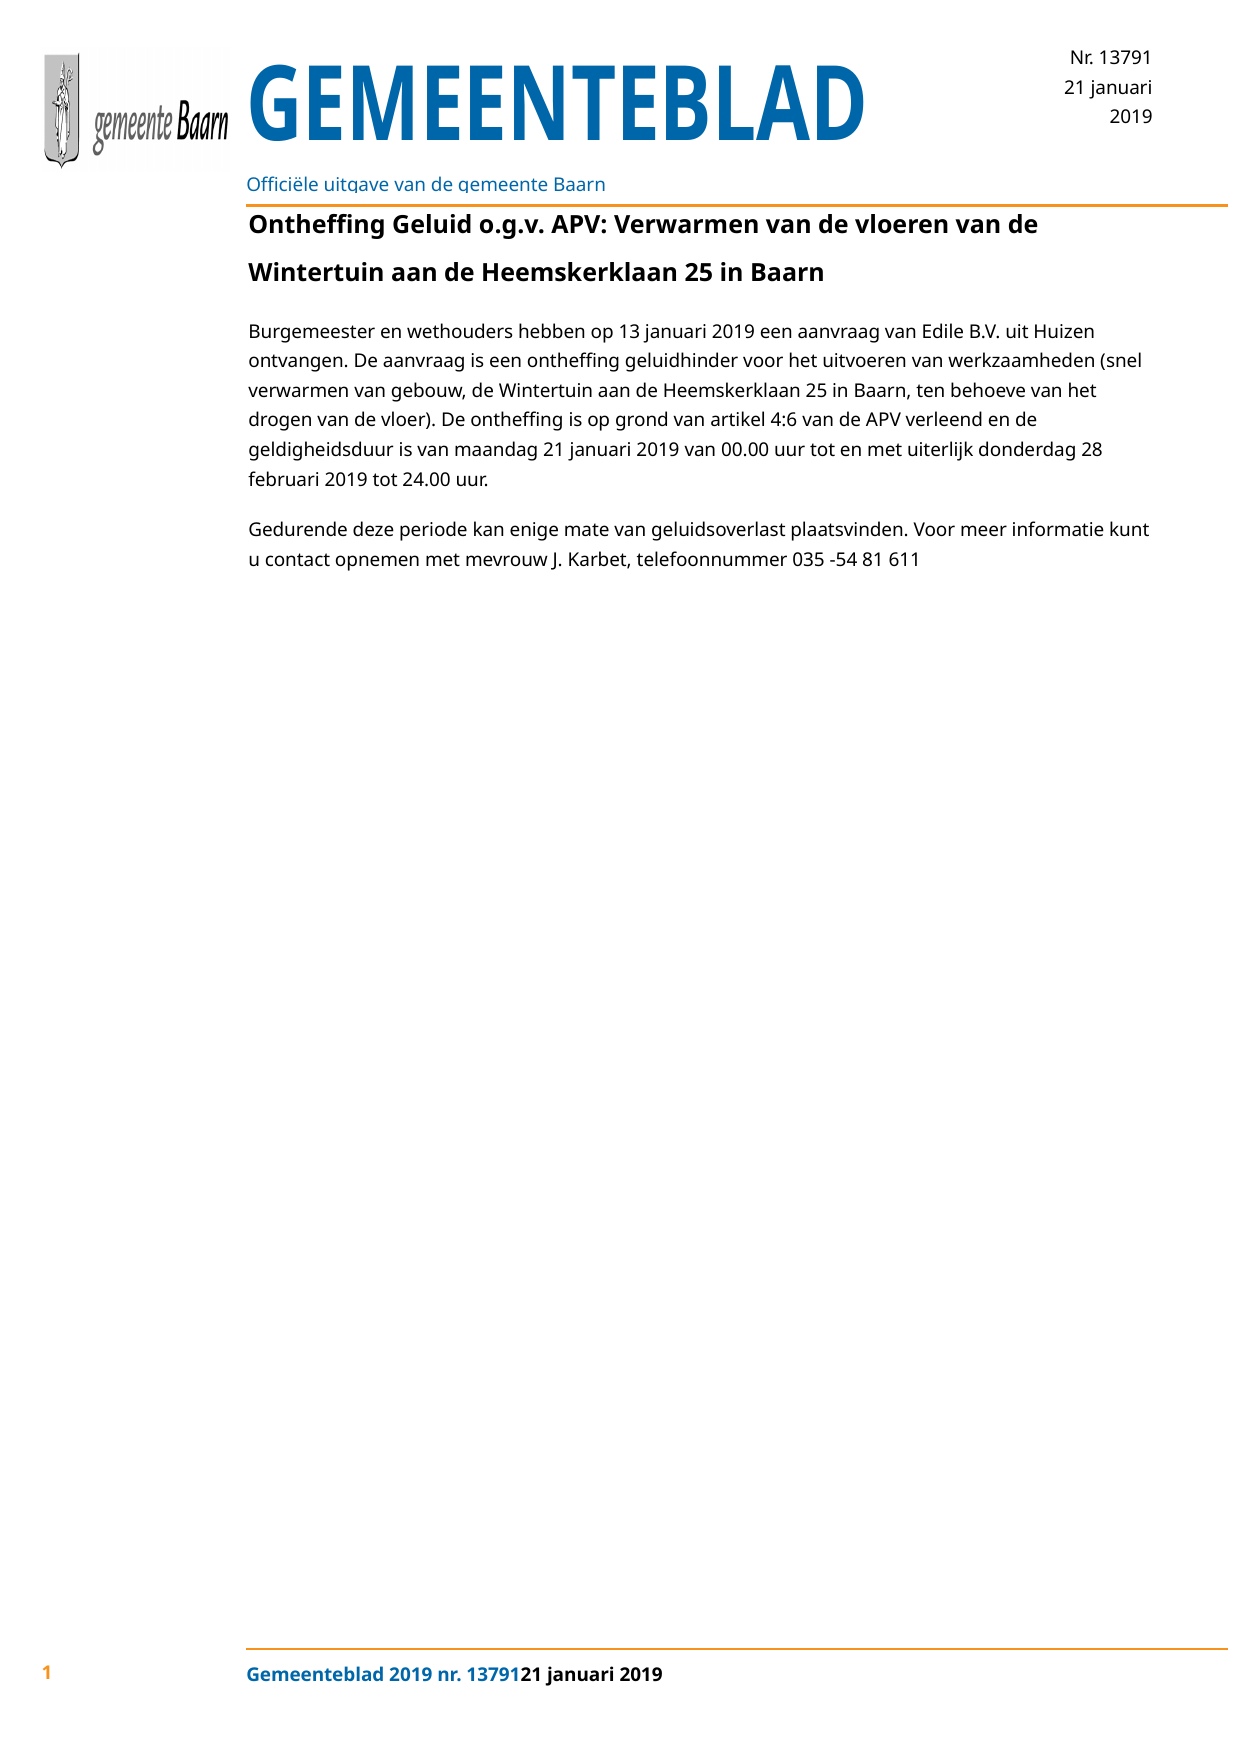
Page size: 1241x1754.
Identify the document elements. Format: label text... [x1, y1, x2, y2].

text Ontheffing Geluid o.g.v. APV: Verwarmen van de vloeren van de Wintertuin aan de Heemskerklaan 25 in Baarn [248, 207, 1152, 288]
text Burgemeester en wethouders hebben op 13 januari 2019 een aanvraag van Edile B.V. uit Huizen ontvangen. De aanvraag is een ontheffing geluidhinder voor het uitvoeren van werkzaamheden (snel verwarmen van gebouw, de Wintertuin aan de Heemskerklaan 25 in Baarn, ten behoeve van het drogen van de vloer). De ontheffing is op grond van artikel 4:6 van de APV verleend en de geldigheidsduur is van maandag 21 januari 2019 van 00.00 uur tot en met uiterlijk donderdag 28 februari 2019 tot 24.00 uur. [248, 318, 1152, 492]
text Gedurende deze periode kan enige mate van geluidsoverlast plaatsvinden. Voor meer informatie kunt u contact opnemen met mevrouw J. Karbet, telefoonnummer 035 -54 81 611 [248, 516, 1152, 572]
picture [41, 47, 231, 172]
